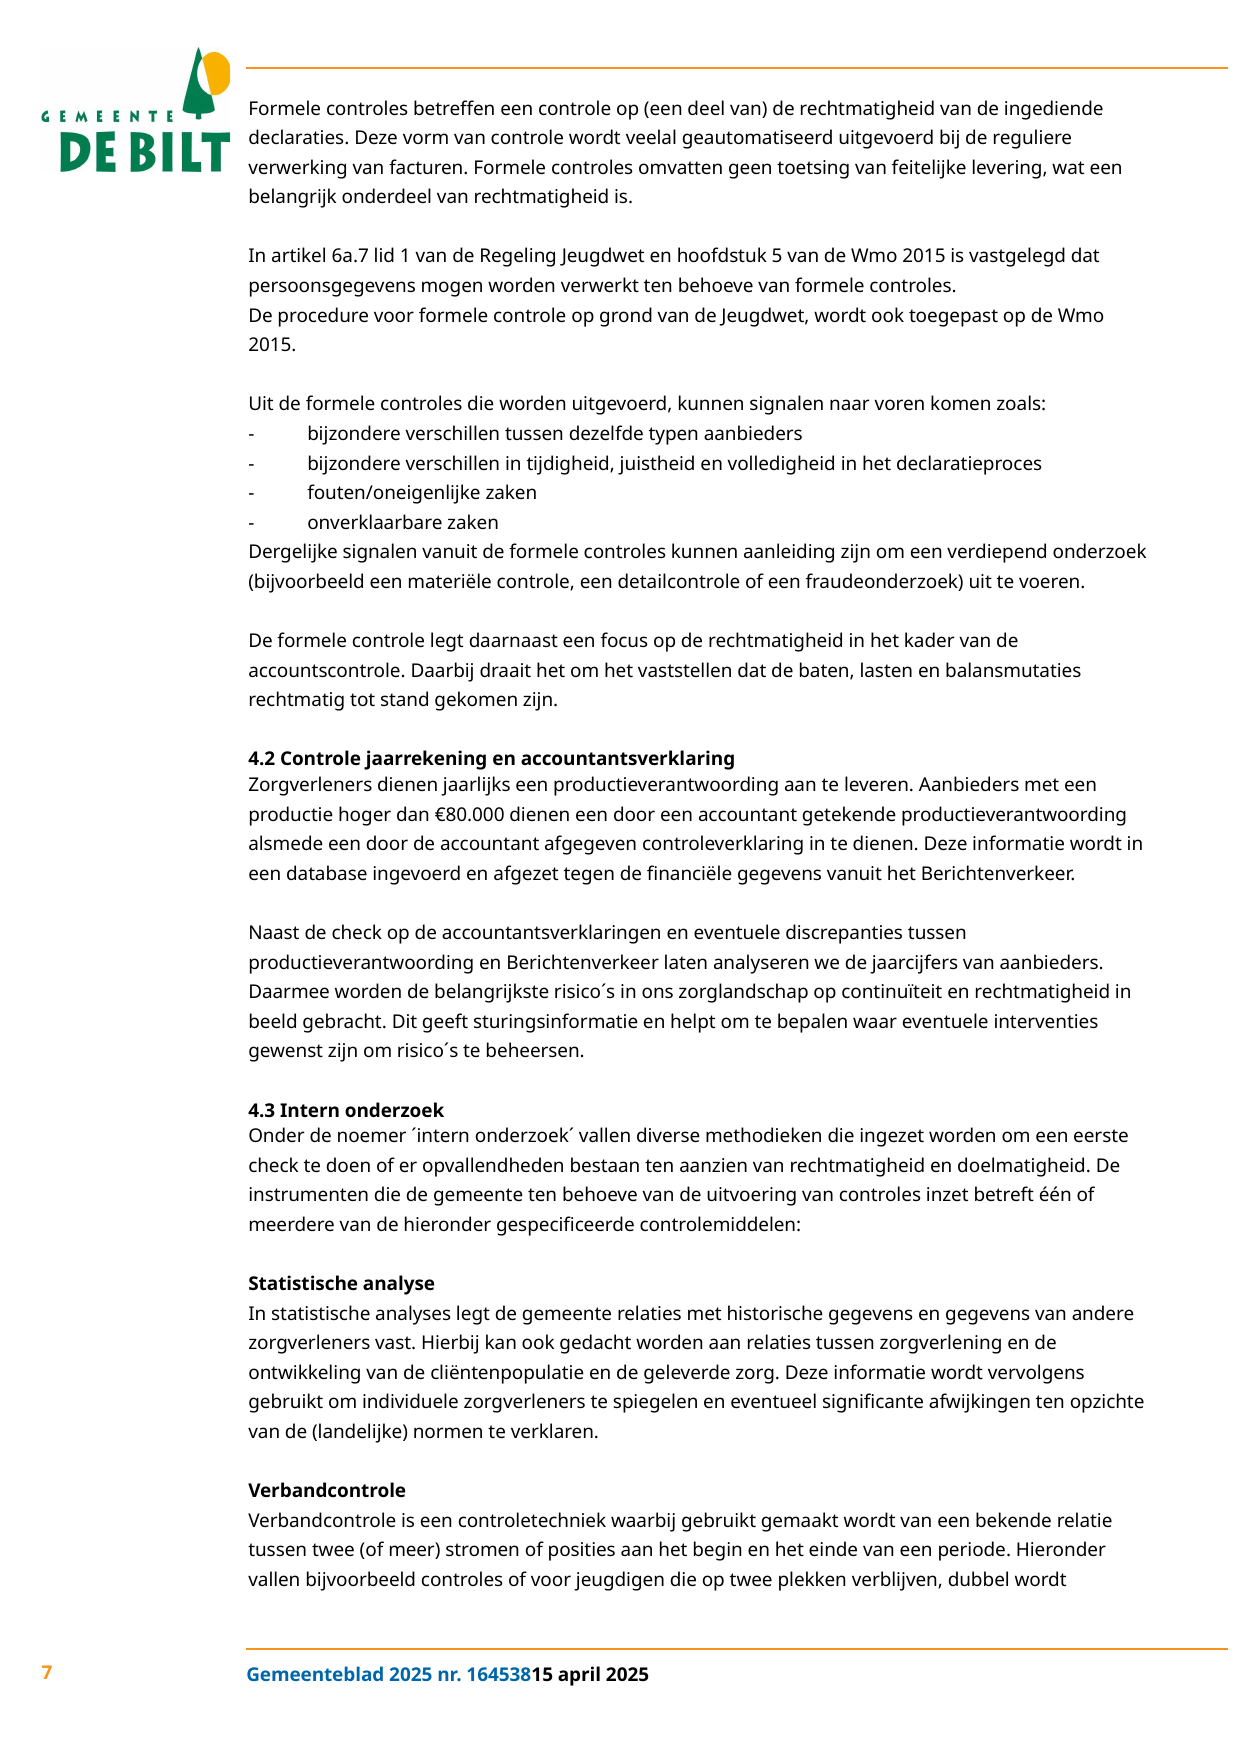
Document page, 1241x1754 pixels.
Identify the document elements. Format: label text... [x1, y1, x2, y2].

text In artikel 6a.7 lid 1 van de Regeling Jeugdwet en hoofdstuk 5 van de Wmo 2015 is vastgelegd dat persoonsgegevens mogen worden verwerkt ten behoeve van formele controles. [248, 243, 1152, 298]
text Dergelijke signalen vanuit de formele controles kunnen aanleiding zijn om een verdiepend onderzoek (bijvoorbeeld een materiële controle, een detailcontrole of een fraudeonderzoek) uit te voeren. [248, 538, 1152, 594]
text In statistische analyses legt de gemeente relaties met historische gegevens en gegevens van andere zorgverleners vast. Hierbij kan ook gedacht worden aan relaties tussen zorgverlening en de ontwikkeling van de cliëntenpopulatie en de geleverde zorg. Deze informatie wordt vervolgens gebruikt om individuele zorgverleners te spiegelen en eventueel significante afwijkingen ten opzichte van de (landelijke) normen te verklaren. [248, 1300, 1152, 1444]
text Uit de formele controles die worden uitgevoerd, kunnen signalen naar voren komen zoals: [248, 391, 1152, 416]
text De formele controle legt daarnaast een focus op de rechtmatigheid in het kader van de accountscontrole. Daarbij draait het om het vaststellen dat de baten, lasten en balansmutaties rechtmatig tot stand gekomen zijn. [248, 627, 1152, 712]
text Verbandcontrole [248, 1477, 1152, 1503]
picture [41, 47, 231, 172]
text Zorgverleners dienen jaarlijks een productieverantwoording aan te leveren. Aanbieders met een productie hoger dan €80.000 dienen een door een accountant getekende productieverantwoording alsmede een door de accountant afgegeven controleverklaring in te dienen. Deze informatie wordt in een database ingevoerd en afgezet tegen de financiële gegevens vanuit het Berichtenverkeer. [248, 771, 1152, 886]
text De procedure voor formele controle op grond van de Jeugdwet, wordt ook toegepast op de Wmo 2015. [248, 302, 1152, 357]
text Onder de noemer ´intern onderzoek´ vallen diverse methodieken die ingezet worden om een eerste check te doen of er opvallendheden bestaan ten aanzien van rechtmatigheid en doelmatigheid. De instrumenten die de gemeente ten behoeve van de uitvoering van controles inzet betreft één of meerdere van de hieronder gespecificeerde controlemiddelen: [248, 1122, 1152, 1237]
list fouten/oneigenlijke zaken [248, 479, 1152, 505]
list onverklaarbare zaken [248, 509, 1152, 535]
text 4.2 Controle jaarrekening en accountantsverklaring [248, 746, 1152, 771]
text Statistische analyse [248, 1270, 1152, 1296]
text Formele controles betreffen een controle op (een deel van) de rechtmatigheid van de ingediende declaraties. Deze vorm van controle wordt veelal geautomatiseerd uitgevoerd bij de reguliere verwerking van facturen. Formele controles omvatten geen toetsing van feitelijke levering, wat een belangrijk onderdeel van rechtmatigheid is. [248, 95, 1152, 209]
text Verbandcontrole is een controletechniek waarbij gebruikt gemaakt wordt van een bekende relatie tussen twee (of meer) stromen of posities aan het begin en het einde van een periode. Hieronder vallen bijvoorbeeld controles of voor jeugdigen die op twee plekken verblijven, dubbel wordt [248, 1507, 1152, 1592]
text Naast de check op de accountantsverklaringen en eventuele discrepanties tussen productieverantwoording en Berichtenverkeer laten analyseren we de jaarcijfers van aanbieders. Daarmee worden de belangrijkste risico´s in ons zorglandschap op continuïteit en rechtmatigheid in beeld gebracht. Dit geeft sturingsinformatie en helpt om te bepalen waar eventuele interventies gewenst zijn om risico´s te beheersen. [248, 919, 1152, 1063]
text 4.3 Intern onderzoek [248, 1097, 1152, 1122]
list bijzondere verschillen in tijdigheid, juistheid en volledigheid in het declaratieproces [248, 450, 1152, 476]
list bijzondere verschillen tussen dezelfde typen aanbieders [248, 420, 1152, 446]
